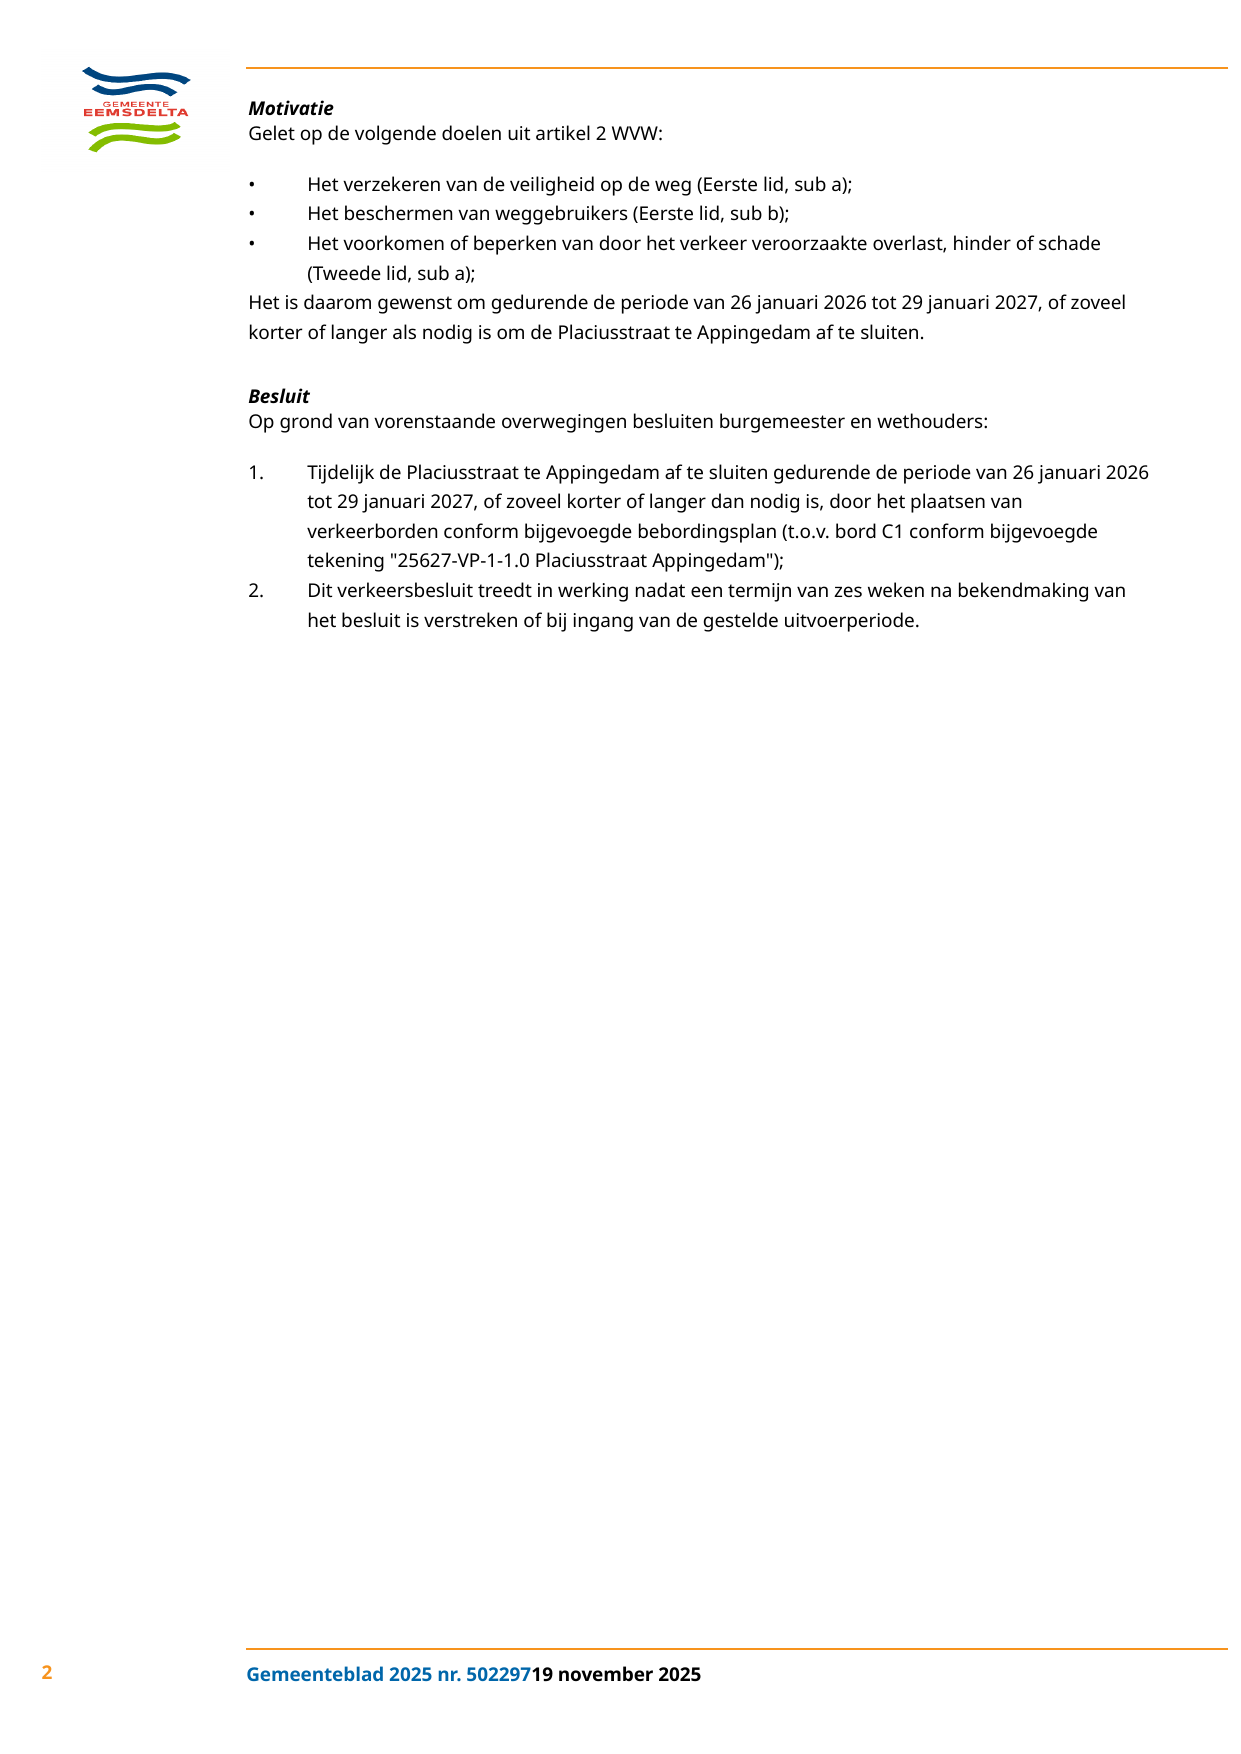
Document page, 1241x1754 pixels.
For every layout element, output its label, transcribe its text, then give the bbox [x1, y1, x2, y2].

list Het beschermen van weggebruikers (Eerste lid, sub b); [248, 201, 1152, 226]
list Dit verkeersbesluit treedt in werking nadat een termijn van zes weken na bekendmaking van het besluit is verstreken of bij ingang van de gestelde uitvoerperiode. [248, 577, 1152, 633]
list Het voorkomen of beperken van door het verkeer veroorzaakte overlast, hinder of schade (Tweede lid, sub a); [248, 230, 1152, 285]
text Besluit [248, 383, 1152, 408]
text Het is daarom gewenst om gedurende de periode van 26 januari 2026 tot 29 januari 2027, of zoveel korter of langer als nodig is om de Placiusstraat te Appingedam af te sluiten. [248, 289, 1152, 344]
text Gelet op de volgende doelen uit artikel 2 WVW: [248, 121, 1152, 146]
list Het verzekeren van de veiligheid op de weg (Eerste lid, sub a); [248, 171, 1152, 197]
text Motivatie [248, 95, 1152, 121]
list Tijdelijk de Placiusstraat te Appingedam af te sluiten gedurende de periode van 26 januari 2026 tot 29 januari 2027, of zoveel korter of langer dan nodig is, door het plaatsen van verkeerborden conform bijgevoegde bebordingsplan (t.o.v. bord C1 conform bijgevoegde tekening "25627-VP-1-1.0 Placiusstraat Appingedam"); [248, 459, 1152, 573]
picture [41, 47, 231, 172]
text Op grond van vorenstaande overwegingen besluiten burgemeester en wethouders: [248, 408, 1152, 434]
